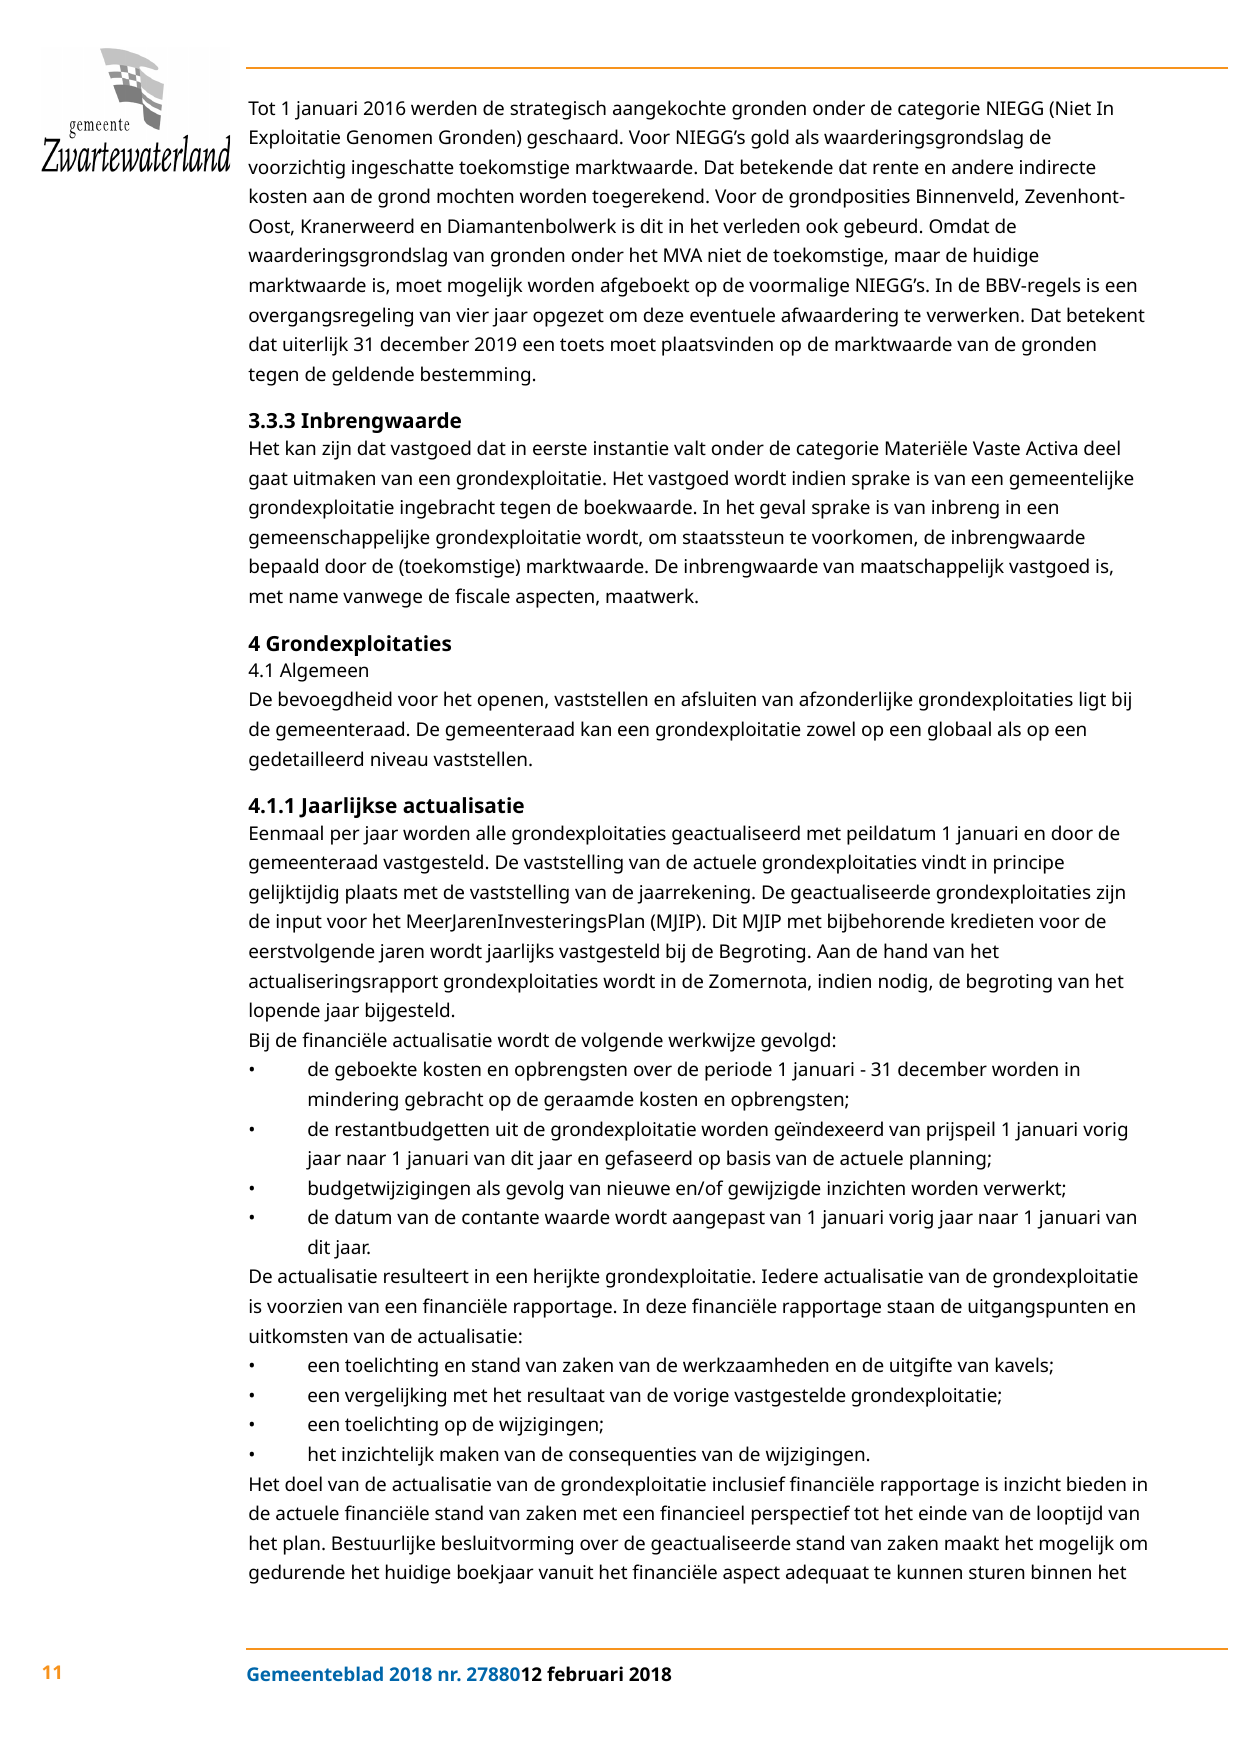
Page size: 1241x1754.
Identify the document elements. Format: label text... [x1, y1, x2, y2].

text De bevoegdheid voor het openen, vaststellen en afsluiten van afzonderlijke grondexploitaties ligt bij de gemeenteraad. De gemeenteraad kan een grondexploitatie zowel op een globaal als op een gedetailleerd niveau vaststellen. [248, 687, 1152, 772]
list een vergelijking met het resultaat van de vorige vastgestelde grondexploitatie; [248, 1382, 1152, 1408]
list de geboekte kosten en opbrengsten over de periode 1 januari - 31 december worden in mindering gebracht op de geraamde kosten en opbrengsten; [248, 1057, 1152, 1112]
text Het kan zijn dat vastgoed dat in eerste instantie valt onder de categorie Materiële Vaste Activa deel gaat uitmaken van een grondexploitatie. Het vastgoed wordt indien sprake is van een gemeentelijke grondexploitatie ingebracht tegen de boekwaarde. In het geval sprake is van inbreng in een gemeenschappelijke grondexploitatie wordt, om staatssteun te voorkomen, de inbrengwaarde bepaald door de (toekomstige) marktwaarde. De inbrengwaarde van maatschappelijk vastgoed is, met name vanwege de fiscale aspecten, maatwerk. [248, 435, 1152, 609]
list de datum van de contante waarde wordt aangepast van 1 januari vorig jaar naar 1 januari van dit jaar. [248, 1204, 1152, 1260]
list een toelichting op de wijzigingen; [248, 1412, 1152, 1437]
text Het doel van de actualisatie van de grondexploitatie inclusief financiële rapportage is inzicht bieden in de actuele financiële stand van zaken met een financieel perspectief tot het einde van de looptijd van het plan. Bestuurlijke besluitvorming over de geactualiseerde stand van zaken maakt het mogelijk om gedurende het huidige boekjaar vanuit het financiële aspect adequaat te kunnen sturen binnen het [248, 1471, 1152, 1585]
list een toelichting en stand van zaken van de werkzaamheden en de uitgifte van kavels; [248, 1352, 1152, 1378]
text Tot 1 januari 2016 werden de strategisch aangekochte gronden onder de categorie NIEGG (Niet In Exploitatie Genomen Gronden) geschaard. Voor NIEGG’s gold als waarderingsgrondslag de voorzichtig ingeschatte toekomstige marktwaarde. Dat betekende dat rente en andere indirecte kosten aan de grond mochten worden toegerekend. Voor de grondposities Binnenveld, Zevenhont-Oost, Kranerweerd en Diamantenbolwerk is dit in het verleden ook gebeurd. Omdat de waarderingsgrondslag van gronden onder het MVA niet de toekomstige, maar de huidige marktwaarde is, moet mogelijk worden afgeboekt op de voormalige NIEGG’s. In de BBV-regels is een overgangsregeling van vier jaar opgezet om deze eventuele afwaardering te verwerken. Dat betekent dat uiterlijk 31 december 2019 een toets moet plaatsvinden op de marktwaarde van de gronden tegen de geldende bestemming. [248, 95, 1152, 387]
text 4 Grondexploitaties [248, 629, 1152, 657]
list de restantbudgetten uit de grondexploitatie worden geïndexeerd van prijspeil 1 januari vorig jaar naar 1 januari van dit jaar en gefaseerd op basis van de actuele planning; [248, 1116, 1152, 1171]
picture [41, 47, 231, 172]
text Bij de financiële actualisatie wordt de volgende werkwijze gevolgd: [248, 1027, 1152, 1053]
text De actualisatie resulteert in een herijkte grondexploitatie. Iedere actualisatie van de grondexploitatie is voorzien van een financiële rapportage. In deze financiële rapportage staan de uitgangspunten en uitkomsten van de actualisatie: [248, 1264, 1152, 1348]
text 3.3.3 Inbrengwaarde [248, 407, 1152, 435]
text 4.1 Algemeen [248, 657, 1152, 683]
text 4.1.1 Jaarlijkse actualisatie [248, 791, 1152, 820]
list budgetwijzigingen als gevolg van nieuwe en/of gewijzigde inzichten worden verwerkt; [248, 1175, 1152, 1201]
list het inzichtelijk maken van de consequenties van de wijzigingen. [248, 1441, 1152, 1467]
text Eenmaal per jaar worden alle grondexploitaties geactualiseerd met peildatum 1 januari en door de gemeenteraad vastgesteld. De vaststelling van de actuele grondexploitaties vindt in principe gelijktijdig plaats met de vaststelling van de jaarrekening. De geactualiseerde grondexploitaties zijn de input voor het MeerJarenInvesteringsPlan (MJIP). Dit MJIP met bijbehorende kredieten voor de eerstvolgende jaren wordt jaarlijks vastgesteld bij de Begroting. Aan de hand van het actualiseringsrapport grondexploitaties wordt in de Zomernota, indien nodig, de begroting van het lopende jaar bijgesteld. [248, 820, 1152, 1023]
